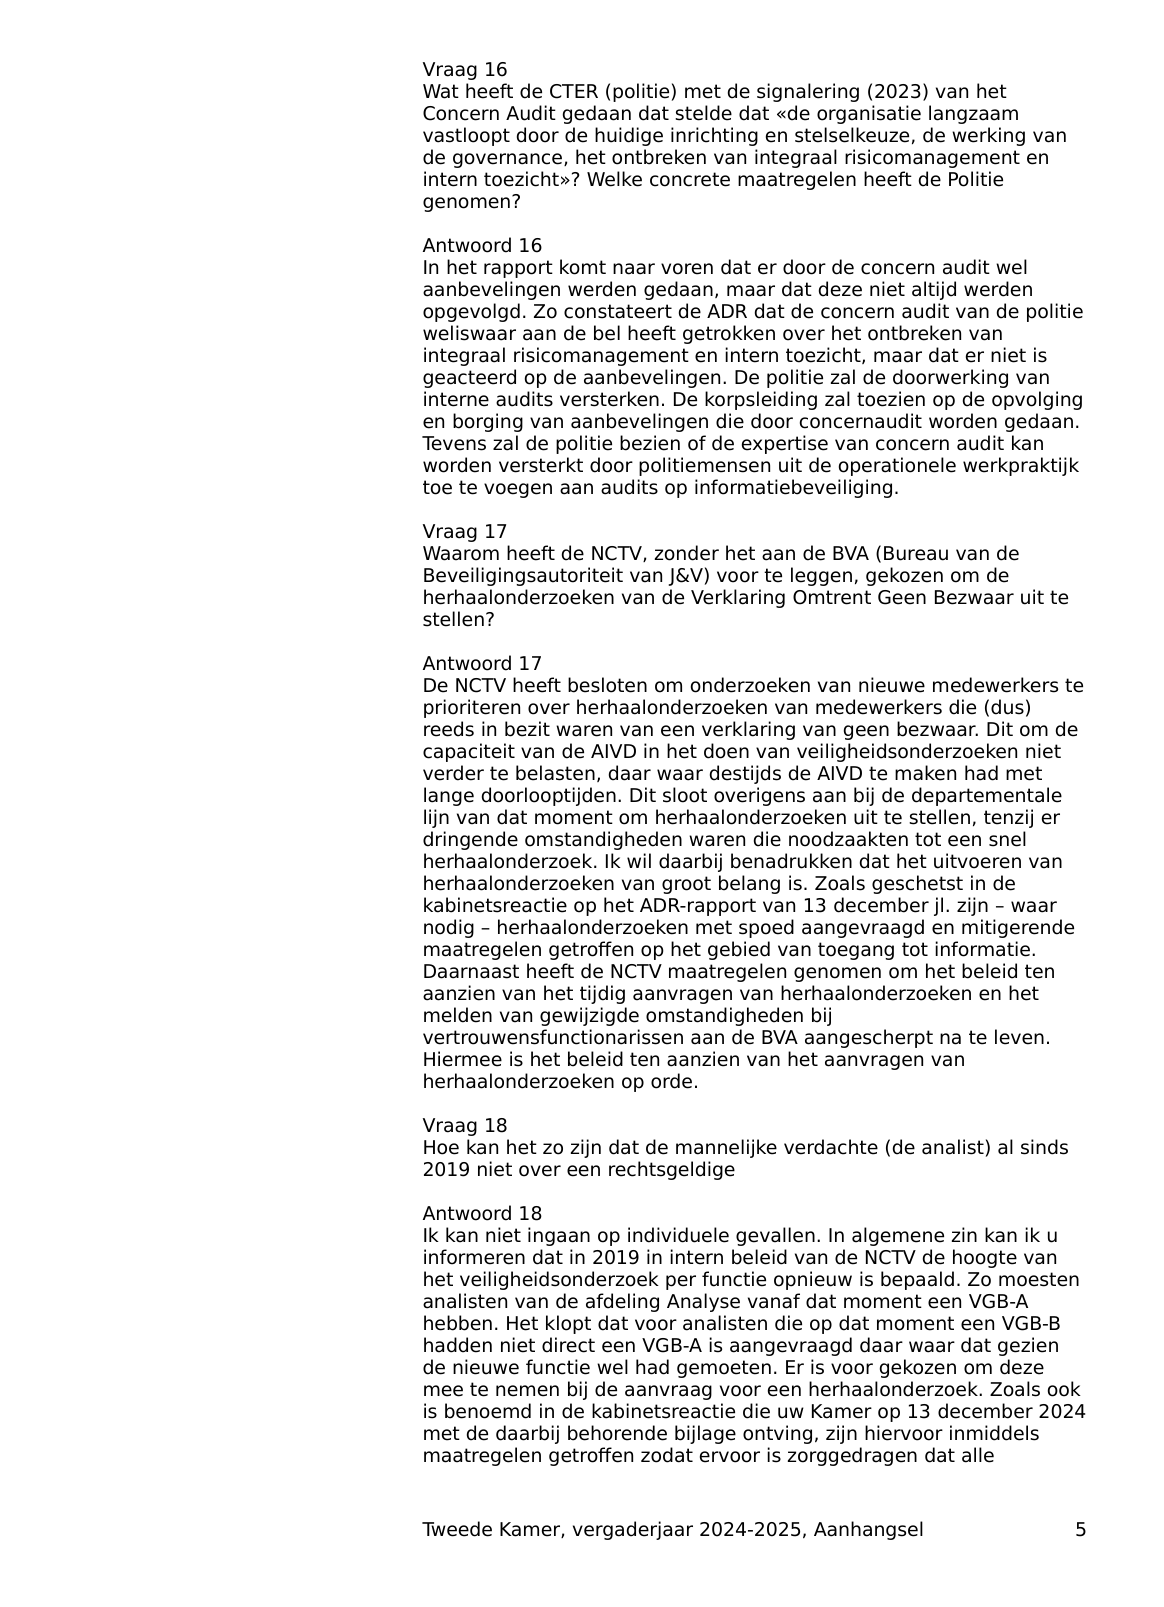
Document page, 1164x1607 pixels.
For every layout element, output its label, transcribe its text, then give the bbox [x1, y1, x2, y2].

text De NCTV heeft besloten om onderzoeken van nieuwe medewerkers te prioriteren over herhaalonderzoeken van medewerkers die (dus) reeds in bezit waren van een verklaring van geen bezwaar. Dit om de capaciteit van de AIVD in het doen van veiligheidsonderzoeken niet verder te belasten, daar waar destijds de AIVD te maken had met lange doorlooptijden. Dit sloot overigens aan bij de departementale lijn van dat moment om herhaalonderzoeken uit te stellen, tenzij er dringende omstandigheden waren die noodzaakten tot een snel herhaalonderzoek. Ik wil daarbij benadrukken dat het uitvoeren van herhaalonderzoeken van groot belang is. Zoals geschetst in de kabinetsreactie op het ADR-rapport van 13 december jl. zijn – waar nodig – herhaalonderzoeken met spoed aangevraagd en mitigerende maatregelen getroffen op het gebied van toegang tot informatie. Daarnaast heeft de NCTV maatregelen genomen om het beleid ten aanzien van het tijdig aanvragen van herhaalonderzoeken en het melden van gewijzigde omstandigheden bij vertrouwensfunctionarissen aan de BVA aangescherpt na te leven. Hiermee is het beleid ten aanzien van het aanvragen van herhaalonderzoeken op orde. [422, 675, 1087, 1093]
text In het rapport komt naar voren dat er door de concern audit wel aanbevelingen werden gedaan, maar dat deze niet altijd werden opgevolgd. Zo constateert de ADR dat de concern audit van de politie weliswaar aan de bel heeft getrokken over het ontbreken van integraal risicomanagement en intern toezicht, maar dat er niet is geacteerd op de aanbevelingen. De politie zal de doorwerking van interne audits versterken. De korpsleiding zal toezien op de opvolging en borging van aanbevelingen die door concernaudit worden gedaan. Tevens zal de politie bezien of de expertise van concern audit kan worden versterkt door politiemensen uit de operationele werkpraktijk toe te voegen aan audits op informatiebeveiliging. [422, 257, 1087, 499]
text Antwoord 18 [422, 1203, 1087, 1225]
text Vraag 18 [422, 1115, 1087, 1137]
text Vraag 17 [422, 521, 1087, 543]
text Vraag 16 [422, 59, 1087, 81]
text Hoe kan het zo zijn dat de mannelijke verdachte (de analist) al sinds 2019 niet over een rechtsgeldige [422, 1137, 1087, 1181]
text Antwoord 17 [422, 653, 1087, 675]
text Wat heeft de CTER (politie) met de signalering (2023) van het Concern Audit gedaan dat stelde dat «de organisatie langzaam vastloopt door de huidige inrichting en stelselkeuze, de werking van de governance, het ontbreken van integraal risicomanagement en intern toezicht»? Welke concrete maatregelen heeft de Politie genomen? [422, 81, 1087, 213]
text Ik kan niet ingaan op individuele gevallen. In algemene zin kan ik u informeren dat in 2019 in intern beleid van de NCTV de hoogte van het veiligheidsonderzoek per functie opnieuw is bepaald. Zo moesten analisten van de afdeling Analyse vanaf dat moment een VGB-A hebben. Het klopt dat voor analisten die op dat moment een VGB-B hadden niet direct een VGB-A is aangevraagd daar waar dat gezien de nieuwe functie wel had gemoeten. Er is voor gekozen om deze mee te nemen bij de aanvraag voor een herhaalonderzoek. Zoals ook is benoemd in de kabinetsreactie die uw Kamer op 13 december 2024 met de daarbij behorende bijlage ontving, zijn hiervoor inmiddels maatregelen getroffen zodat ervoor is zorggedragen dat alle [422, 1225, 1087, 1467]
text Antwoord 16 [422, 235, 1087, 257]
text Waarom heeft de NCTV, zonder het aan de BVA (Bureau van de Beveiligingsautoriteit van J&V) voor te leggen, gekozen om de herhaalonderzoeken van de Verklaring Omtrent Geen Bezwaar uit te stellen? [422, 543, 1087, 631]
